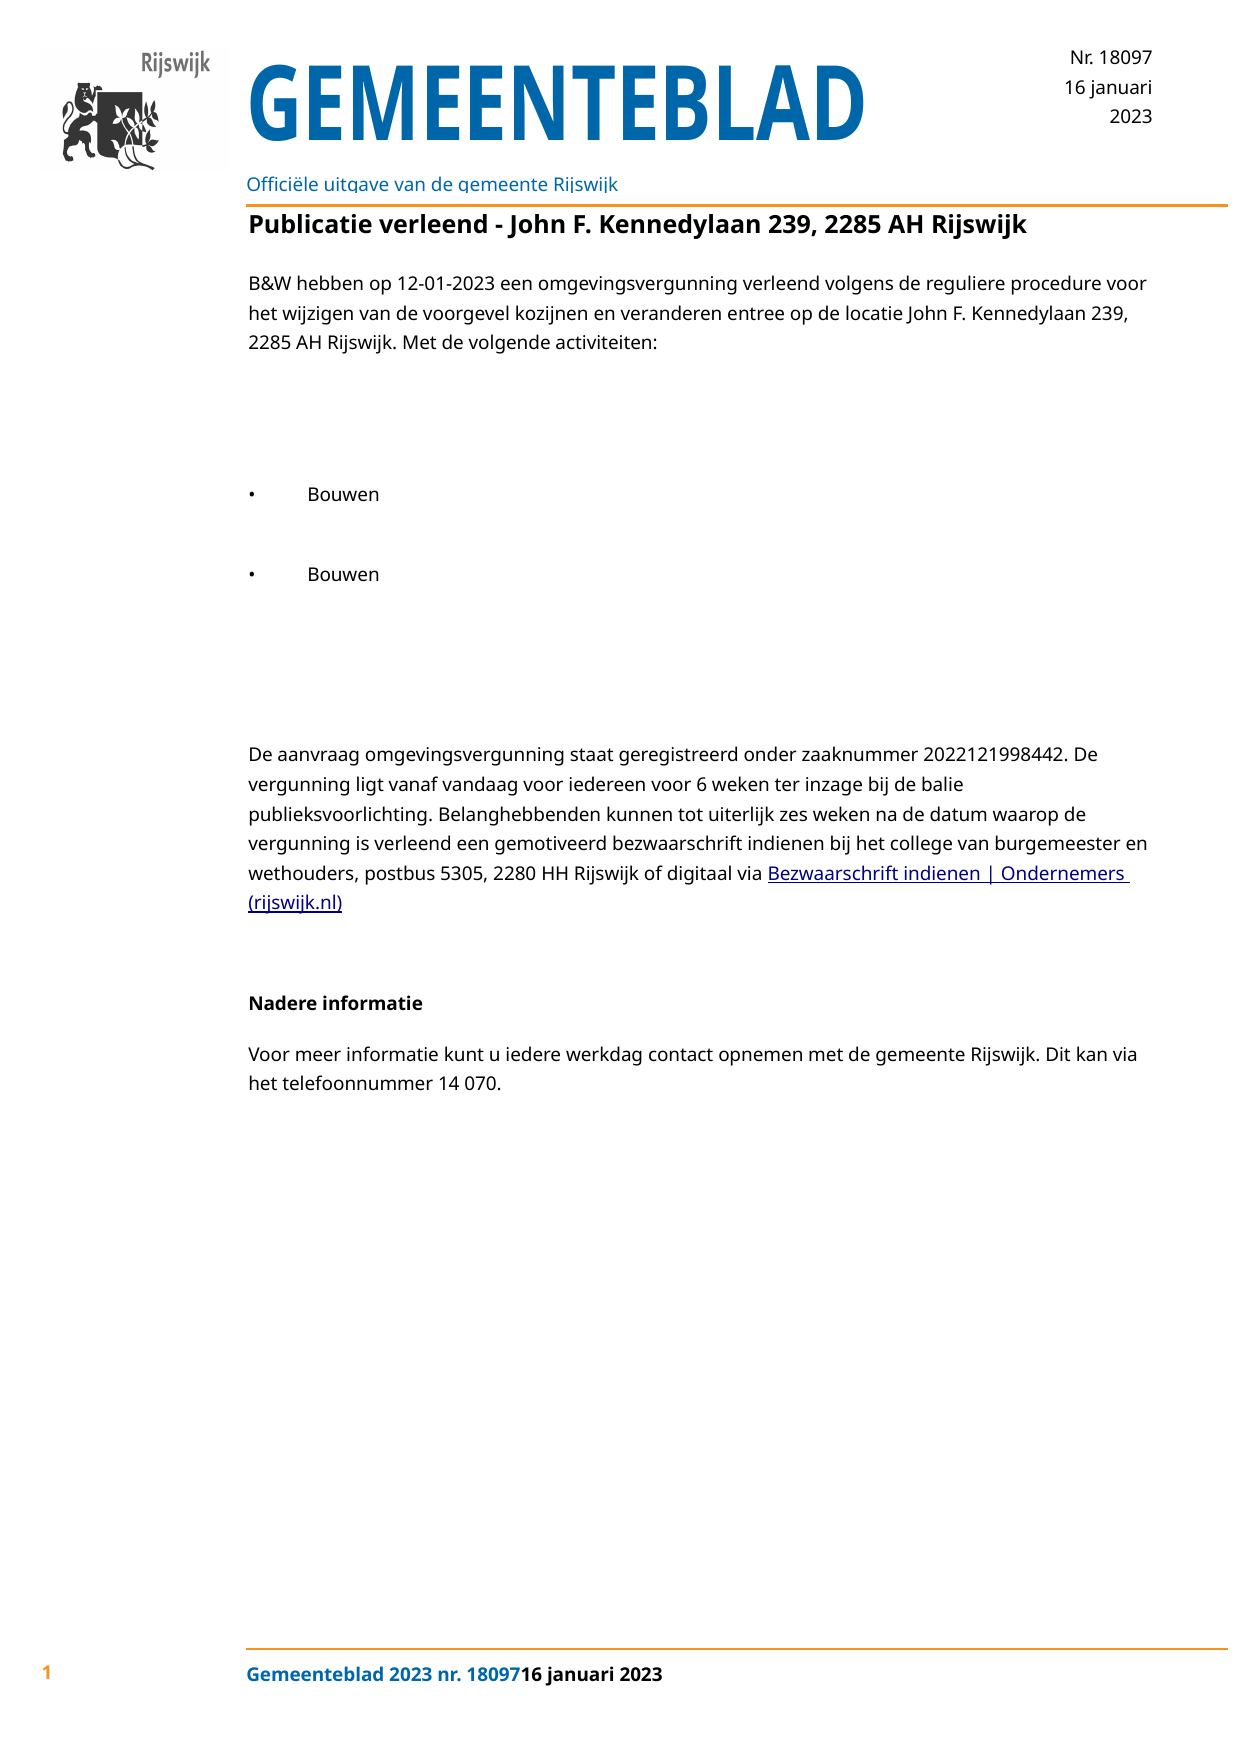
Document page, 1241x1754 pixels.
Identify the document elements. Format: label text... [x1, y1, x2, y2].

picture [41, 47, 231, 172]
text B&W hebben op 12-01-2023 een omgevingsvergunning verleend volgens de reguliere procedure voor het wijzigen van de voorgevel kozijnen en veranderen entree op de locatie John F. Kennedylaan 239, 2285 AH Rijswijk. Met de volgende activiteiten: [248, 270, 1152, 355]
text Publicatie verleend - John F. Kennedylaan 239, 2285 AH Rijswijk [248, 207, 1152, 241]
list Bouwen [248, 481, 1152, 506]
text Voor meer informatie kunt u iedere werkdag contact opnemen met de gemeente Rijswijk. Dit kan via het telefoonnummer 14 070. [248, 1041, 1152, 1096]
list Bouwen [248, 561, 1152, 586]
text Nadere informatie [248, 990, 1152, 1016]
text De aanvraag omgevingsvergunning staat geregistreerd onder zaaknummer 2022121998442. De vergunning ligt vanaf vandaag voor iedereen voor 6 weken ter inzage bij de balie publieksvoorlichting. Belanghebbenden kunnen tot uiterlijk zes weken na de datum waarop de vergunning is verleend een gemotiveerd bezwaarschrift indienen bij het college van burgemeester en wethouders, postbus 5305, 2280 HH Rijswijk of digitaal via Bezwaarschrift indienen | Ondernemers (rijswijk.nl) [248, 742, 1152, 915]
